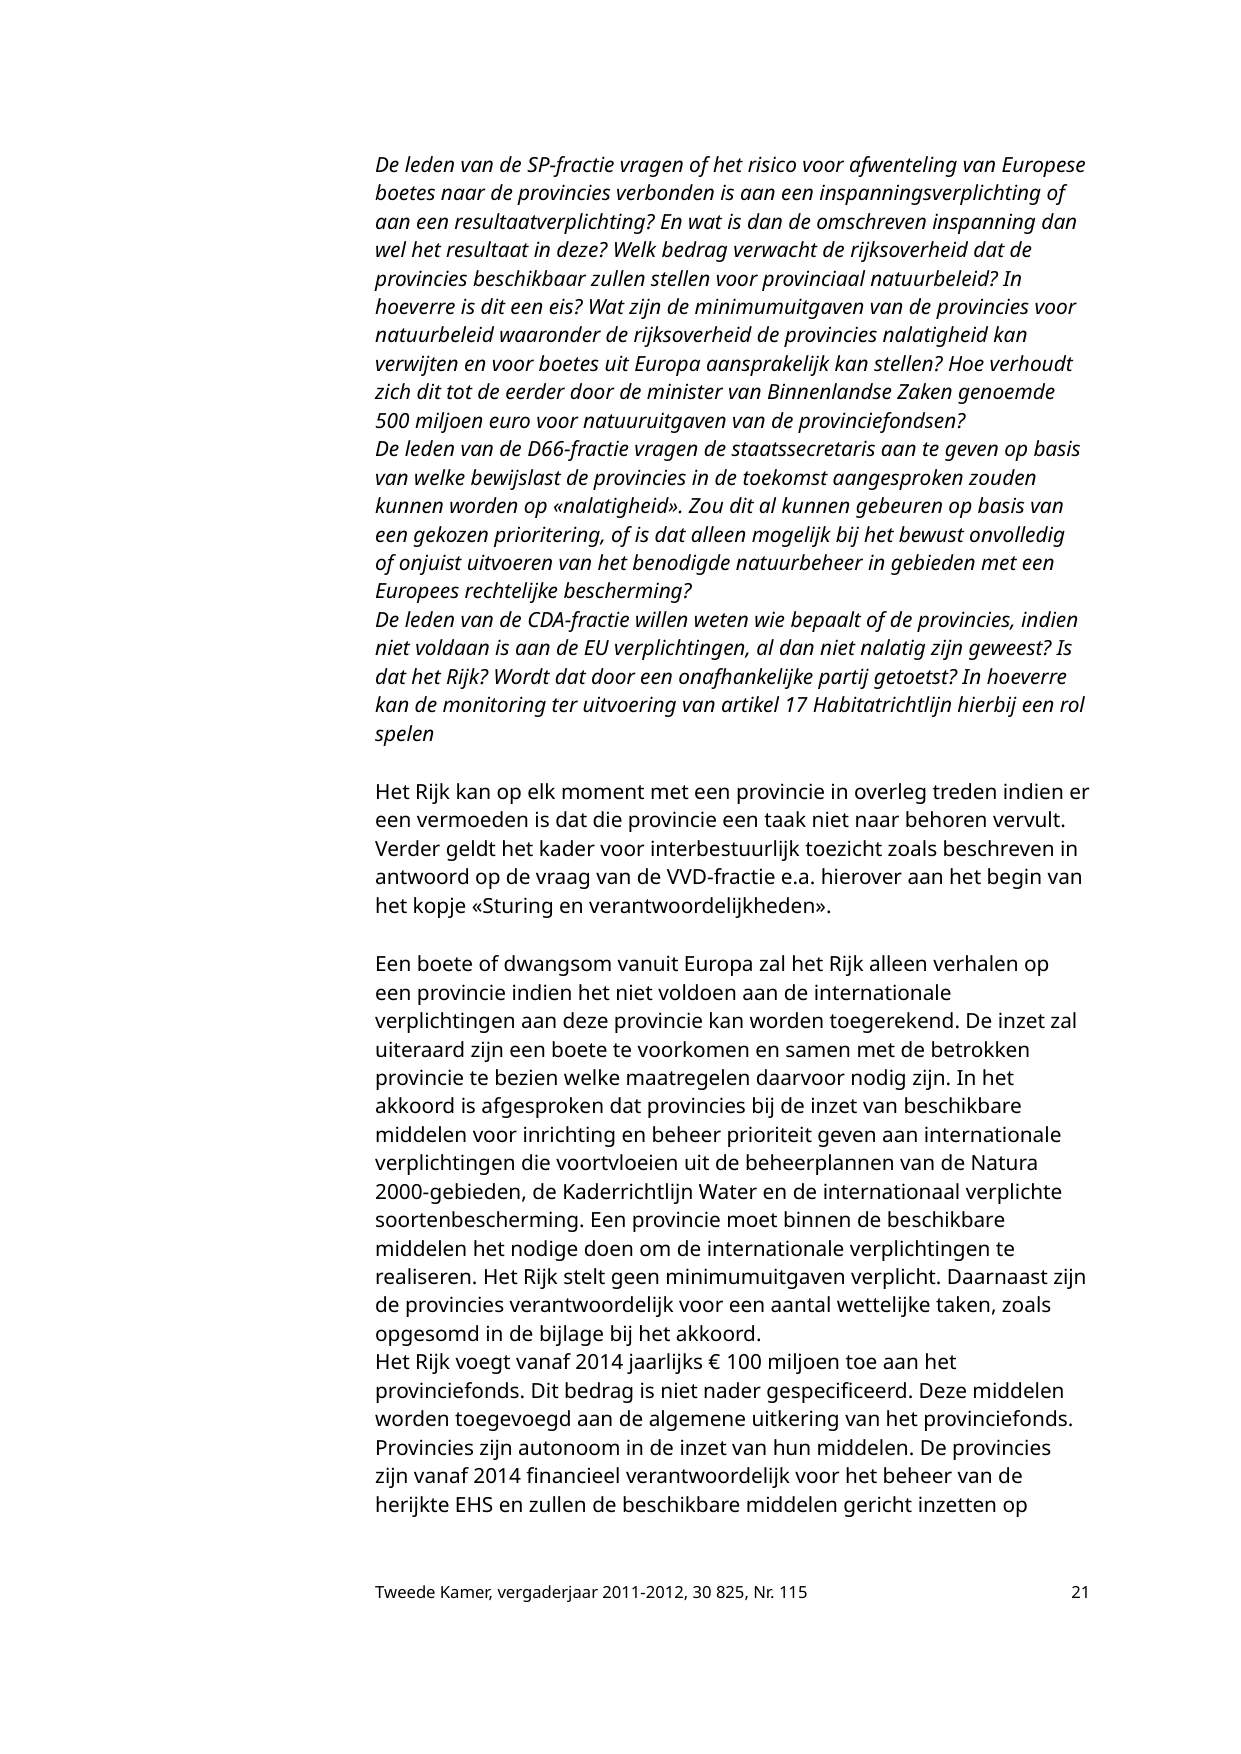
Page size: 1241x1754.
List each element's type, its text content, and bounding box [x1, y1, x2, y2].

text Het Rijk voegt vanaf 2014 jaarlijks € 100 miljoen toe aan het provinciefonds. Dit bedrag is niet nader gespecificeerd. Deze middelen worden toegevoegd aan de algemene uitkering van het provinciefonds. Provincies zijn autonoom in de inzet van hun middelen. De provincies zijn vanaf 2014 financieel verantwoordelijk voor het beheer van de herijkte EHS en zullen de beschikbare middelen gericht inzetten op [375, 1347, 1090, 1518]
text De leden van de D66-fractie vragen de staatssecretaris aan te geven op basis van welke bewijslast de provincies in de toekomst aangesproken zouden kunnen worden op «nalatigheid». Zou dit al kunnen gebeuren op basis van een gekozen prioritering, of is dat alleen mogelijk bij het bewust onvolledig of onjuist uitvoeren van het benodigde natuurbeheer in gebieden met een Europees rechtelijke bescherming? [375, 434, 1090, 605]
text De leden van de CDA-fractie willen weten wie bepaalt of de provincies, indien niet voldaan is aan de EU verplichtingen, al dan niet nalatig zijn geweest? Is dat het Rijk? Wordt dat door een onafhankelijke partij getoetst? In hoeverre kan de monitoring ter uitvoering van artikel 17 Habitatrichtlijn hierbij een rol spelen [375, 605, 1090, 747]
text Een boete of dwangsom vanuit Europa zal het Rijk alleen verhalen op een provincie indien het niet voldoen aan de internationale verplichtingen aan deze provincie kan worden toegerekend. De inzet zal uiteraard zijn een boete te voorkomen en samen met de betrokken provincie te bezien welke maatregelen daarvoor nodig zijn. In het akkoord is afgesproken dat provincies bij de inzet van beschikbare middelen voor inrichting en beheer prioriteit geven aan internationale verplichtingen die voortvloeien uit de beheerplannen van de Natura 2000-gebieden, de Kaderrichtlijn Water en de internationaal verplichte soortenbescherming. Een provincie moet binnen de beschikbare middelen het nodige doen om de internationale verplichtingen te realiseren. Het Rijk stelt geen minimumuitgaven verplicht. Daarnaast zijn de provincies verantwoordelijk voor een aantal wettelijke taken, zoals opgesomd in de bijlage bij het akkoord. [375, 949, 1090, 1347]
text De leden van de SP-fractie vragen of het risico voor afwenteling van Europese boetes naar de provincies verbonden is aan een inspanningsverplichting of aan een resultaatverplichting? En wat is dan de omschreven inspanning dan wel het resultaat in deze? Welk bedrag verwacht de rijksoverheid dat de provincies beschikbaar zullen stellen voor provinciaal natuurbeleid? In hoeverre is dit een eis? Wat zijn de minimumuitgaven van de provincies voor natuurbeleid waaronder de rijksoverheid de provincies nalatigheid kan verwijten en voor boetes uit Europa aansprakelijk kan stellen? Hoe verhoudt zich dit tot de eerder door de minister van Binnenlandse Zaken genoemde 500 miljoen euro voor natuuruitgaven van de provinciefondsen? [375, 150, 1090, 434]
text Het Rijk kan op elk moment met een provincie in overleg treden indien er een vermoeden is dat die provincie een taak niet naar behoren vervult. Verder geldt het kader voor interbestuurlijk toezicht zoals beschreven in antwoord op de vraag van de VVD-fractie e.a. hierover aan het begin van het kopje «Sturing en verantwoordelijkheden». [375, 777, 1090, 919]
